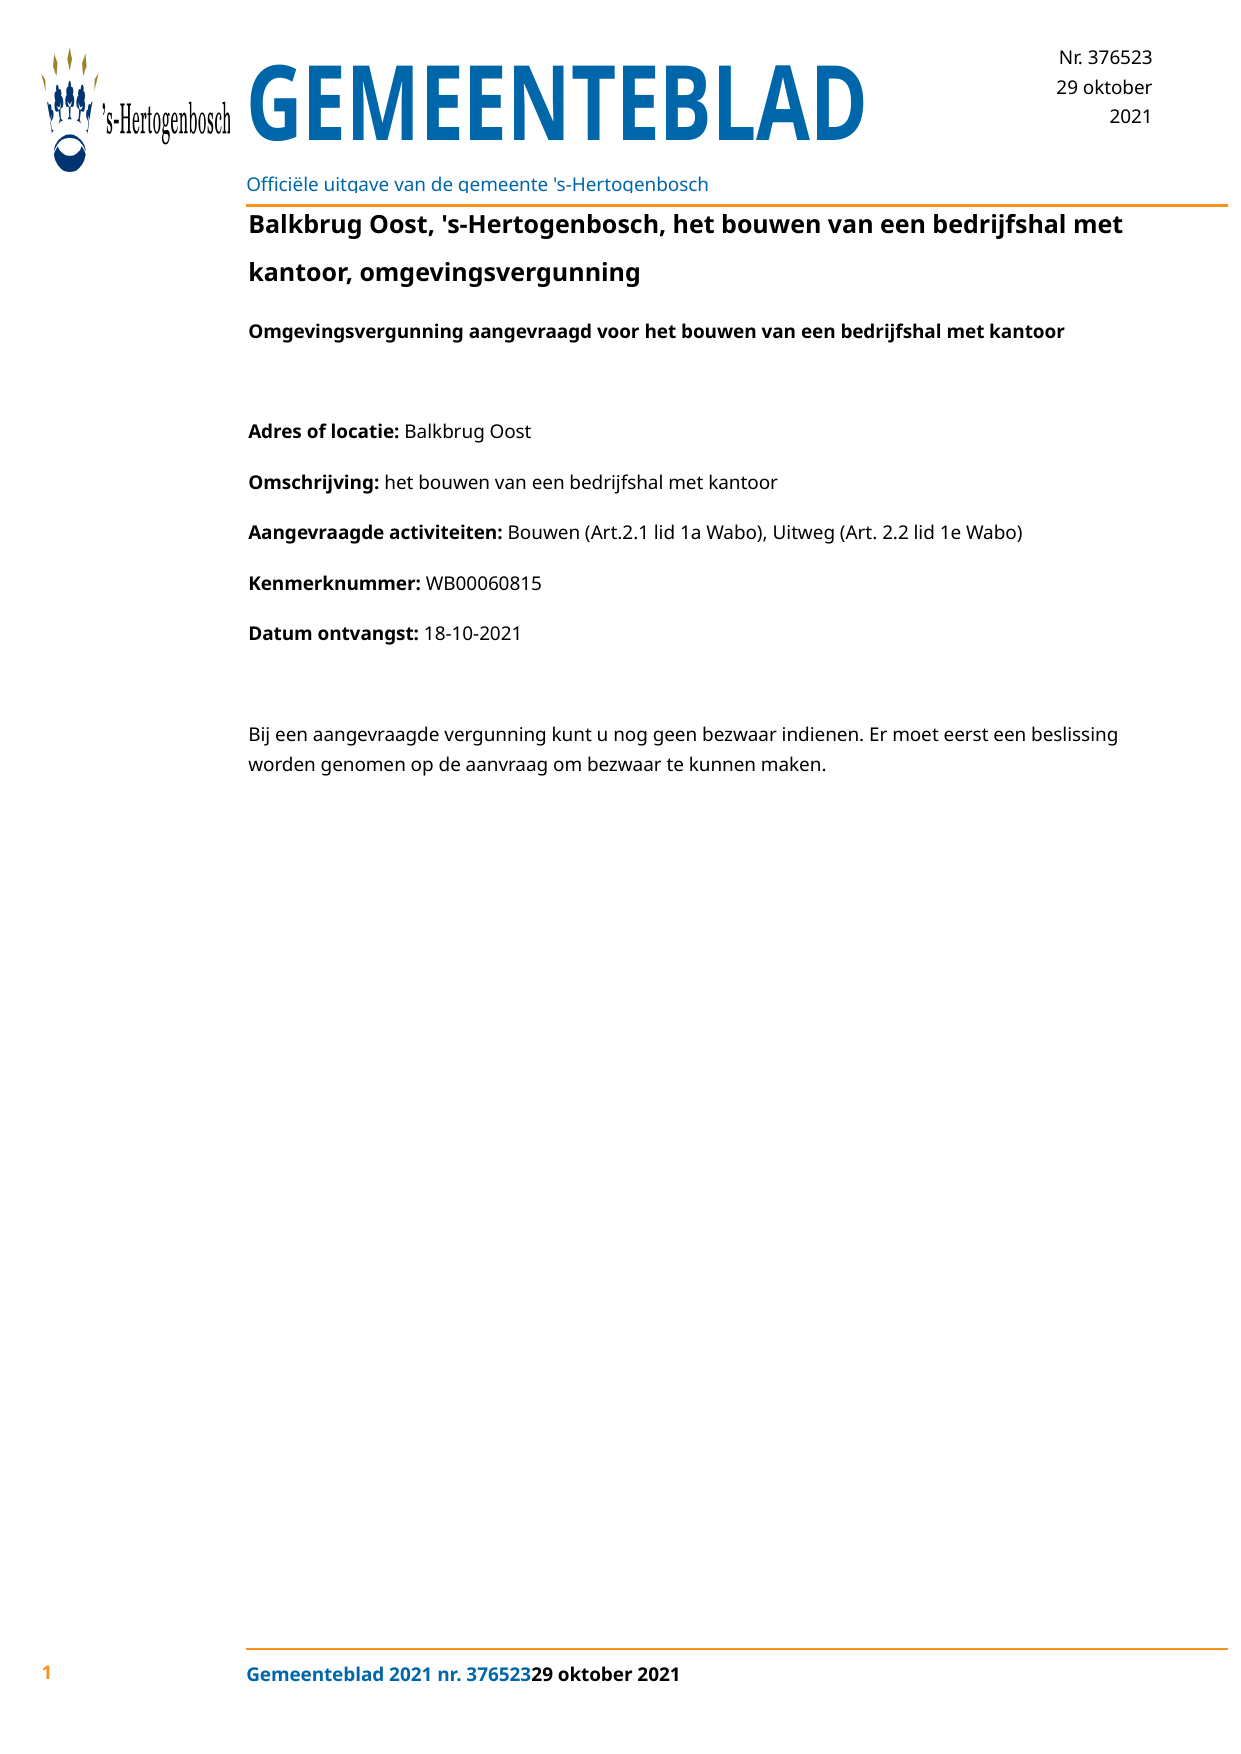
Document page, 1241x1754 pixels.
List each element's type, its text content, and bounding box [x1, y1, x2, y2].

text Balkbrug Oost, 's-Hertogenbosch, het bouwen van een bedrijfshal met kantoor, omgevingsvergunning [248, 207, 1152, 288]
picture [41, 47, 231, 172]
text Omschrijving: het bouwen van een bedrijfshal met kantoor [248, 469, 1152, 495]
text Adres of locatie: Balkbrug Oost [248, 419, 1152, 444]
text Kenmerknummer: WB00060815 [248, 570, 1152, 596]
text Datum ontvangst: 18-10-2021 [248, 620, 1152, 646]
text Aangevraagde activiteiten: Bouwen (Art.2.1 lid 1a Wabo), Uitweg (Art. 2.2 lid 1e Wabo) [248, 519, 1152, 545]
text Bij een aangevraagde vergunning kunt u nog geen bezwaar indienen. Er moet eerst een beslissing worden genomen op de aanvraag om bezwaar te kunnen maken. [248, 721, 1152, 777]
text Omgevingsvergunning aangevraagd voor het bouwen van een bedrijfshal met kantoor [248, 318, 1152, 344]
